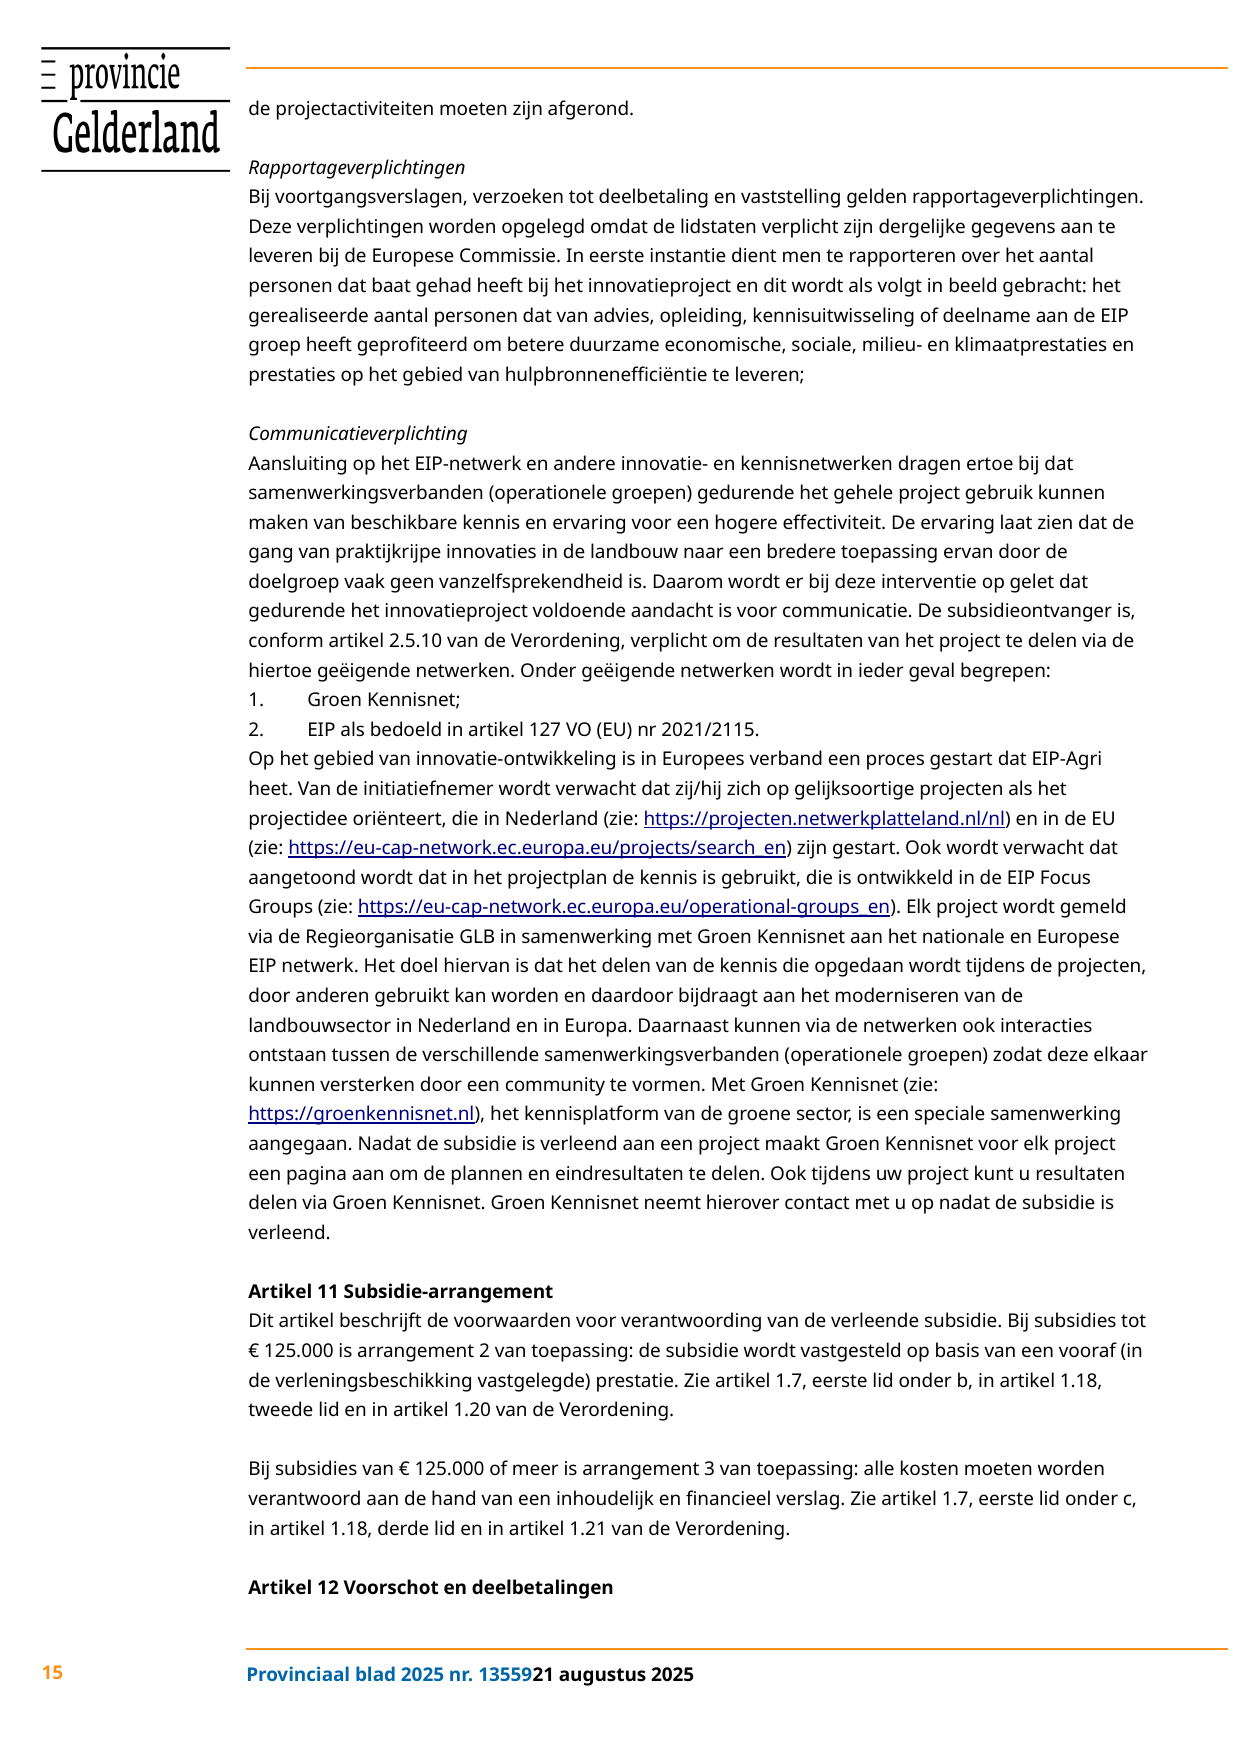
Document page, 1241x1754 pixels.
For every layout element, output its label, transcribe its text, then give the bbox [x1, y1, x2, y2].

text Aansluiting op het EIP-netwerk en andere innovatie- en kennisnetwerken dragen ertoe bij dat samenwerkingsverbanden (operationele groepen) gedurende het gehele project gebruik kunnen maken van beschikbare kennis en ervaring voor een hogere effectiviteit. De ervaring laat zien dat de gang van praktijkrijpe innovaties in de landbouw naar een bredere toepassing ervan door de doelgroep vaak geen vanzelfsprekendheid is. Daarom wordt er bij deze interventie op gelet dat gedurende het innovatieproject voldoende aandacht is voor communicatie. De subsidieontvanger is, conform artikel 2.5.10 van de Verordening, verplicht om de resultaten van het project te delen via de hiertoe geëigende netwerken. Onder geëigende netwerken wordt in ieder geval begrepen: [248, 450, 1152, 683]
text Dit artikel beschrijft de voorwaarden voor verantwoording van de verleende subsidie. Bij subsidies tot € 125.000 is arrangement 2 van toepassing: de subsidie wordt vastgesteld op basis van een vooraf (in de verleningsbeschikking vastgelegde) prestatie. Zie artikel 1.7, eerste lid onder b, in artikel 1.18, tweede lid en in artikel 1.20 van de Verordening. [248, 1308, 1152, 1422]
text Rapportageverplichtingen [248, 154, 1152, 180]
picture [41, 47, 231, 172]
list Groen Kennisnet; [248, 686, 1152, 712]
text de projectactiviteiten moeten zijn afgerond. [248, 95, 1152, 121]
text Communicatieverplichting [248, 420, 1152, 446]
text Artikel 12 Voorschot en deelbetalingen [248, 1574, 1152, 1600]
text Bij voortgangsverslagen, verzoeken tot deelbetaling en vaststelling gelden rapportageverplichtingen. Deze verplichtingen worden opgelegd omdat de lidstaten verplicht zijn dergelijke gegevens aan te leveren bij de Europese Commissie. In eerste instantie dient men te rapporteren over het aantal personen dat baat gehad heeft bij het innovatieproject en dit wordt als volgt in beeld gebracht: het gerealiseerde aantal personen dat van advies, opleiding, kennisuitwisseling of deelname aan de EIP groep heeft geprofiteerd om betere duurzame economische, sociale, milieu- en klimaatprestaties en prestaties op het gebied van hulpbronnenefficiëntie te leveren; [248, 183, 1152, 387]
list EIP als bedoeld in artikel 127 VO (EU) nr 2021/2115. [248, 716, 1152, 742]
text Bij subsidies van € 125.000 of meer is arrangement 3 van toepassing: alle kosten moeten worden verantwoord aan de hand van een inhoudelijk en financieel verslag. Zie artikel 1.7, eerste lid onder c, in artikel 1.18, derde lid en in artikel 1.21 van de Verordening. [248, 1456, 1152, 1541]
text Artikel 11 Subsidie-arrangement [248, 1278, 1152, 1304]
text Op het gebied van innovatie-ontwikkeling is in Europees verband een proces gestart dat EIP-Agri heet. Van de initiatiefnemer wordt verwacht dat zij/hij zich op gelijksoortige projecten als het projectidee oriënteert, die in Nederland (zie: https://projecten.netwerkplatteland.nl/nl) en in de EU (zie: https://eu-cap-network.ec.europa.eu/projects/search_en) zijn gestart. Ook wordt verwacht dat aangetoond wordt dat in het projectplan de kennis is gebruikt, die is ontwikkeld in de EIP Focus Groups (zie: https://eu-cap-network.ec.europa.eu/operational-groups_en). Elk project wordt gemeld via de Regieorganisatie GLB in samenwerking met Groen Kennisnet aan het nationale en Europese EIP netwerk. Het doel hiervan is dat het delen van de kennis die opgedaan wordt tijdens de projecten, door anderen gebruikt kan worden en daardoor bijdraagt aan het moderniseren van de landbouwsector in Nederland en in Europa. Daarnaast kunnen via de netwerken ook interacties ontstaan tussen de verschillende samenwerkingsverbanden (operationele groepen) zodat deze elkaar kunnen versterken door een community te vormen. Met Groen Kennisnet (zie: https://groenkennisnet.nl), het kennisplatform van de groene sector, is een speciale samenwerking aangegaan. Nadat de subsidie is verleend aan een project maakt Groen Kennisnet voor elk project een pagina aan om de plannen en eindresultaten te delen. Ook tijdens uw project kunt u resultaten delen via Groen Kennisnet. Groen Kennisnet neemt hierover contact met u op nadat de subsidie is verleend. [248, 746, 1152, 1245]
